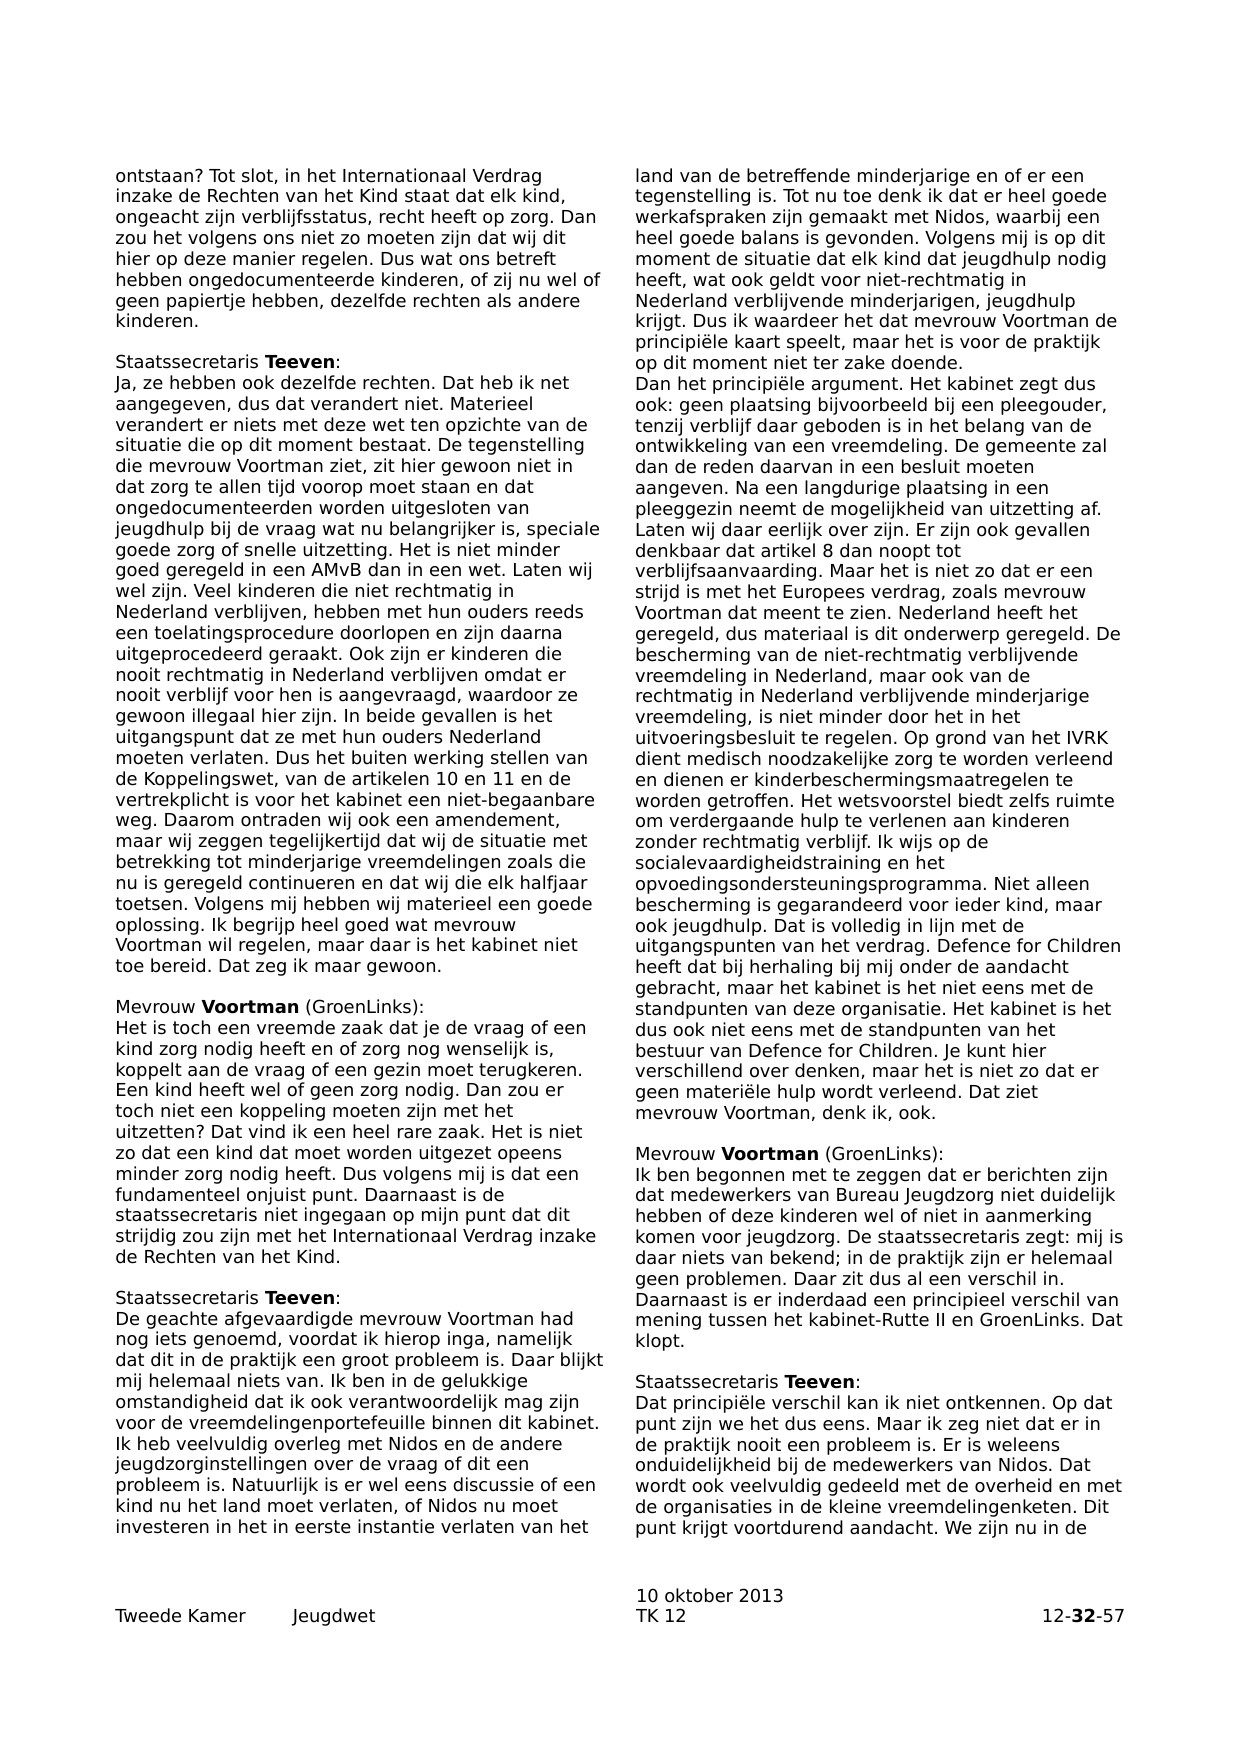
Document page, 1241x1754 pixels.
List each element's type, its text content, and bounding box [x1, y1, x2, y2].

text Staatssecretaris Teeven: [115, 1288, 605, 1308]
text Mevrouw Voortman (GroenLinks): [635, 1144, 1125, 1164]
text Mevrouw Voortman (GroenLinks): [115, 997, 605, 1018]
text Dan het principiële argument. Het kabinet zegt dus ook: geen plaatsing bijvoorbeeld bij een pleegouder, tenzij verblijf daar geboden is in het belang van de ontwikkeling van een vreemdeling. De gemeente zal dan de reden daarvan in een besluit moeten aangeven. Na een langdurige plaatsing in een pleeggezin neemt de mogelijkheid van uitzetting af. Laten wij daar eerlijk over zijn. Er zijn ook gevallen denkbaar dat artikel 8 dan noopt tot verblijfsaanvaarding. Maar het is niet zo dat er een strijd is met het Europees verdrag, zoals mevrouw Voortman dat meent te zien. Nederland heeft het geregeld, dus materiaal is dit onderwerp geregeld. De bescherming van de niet-rechtmatig verblijvende vreemdeling in Nederland, maar ook van de rechtmatig in Nederland verblijvende minderjarige vreemdeling, is niet minder door het in het uitvoeringsbesluit te regelen. Op grond van het IVRK dient medisch noodzakelijke zorg te worden verleend en dienen er kinderbeschermingsmaatregelen te worden getroffen. Het wetsvoorstel biedt zelfs ruimte om verdergaande hulp te verlenen aan kinderen zonder rechtmatig verblijf. Ik wijs op de socialevaardigheidstraining en het opvoedingsondersteuningsprogramma. Niet alleen bescherming is gegarandeerd voor ieder kind, maar ook jeugdhulp. Dat is volledig in lijn met de uitgangspunten van het verdrag. Defence for Children heeft dat bij herhaling bij mij onder de aandacht gebracht, maar het kabinet is het niet eens met de standpunten van deze organisatie. Het kabinet is het dus ook niet eens met de standpunten van het bestuur van Defence for Children. Je kunt hier verschillend over denken, maar het is niet zo dat er geen materiële hulp wordt verleend. Dat ziet mevrouw Voortman, denk ik, ook. [635, 374, 1125, 1124]
text Staatssecretaris Teeven: [635, 1372, 1125, 1393]
text ontstaan? Tot slot, in het Internationaal Verdrag inzake de Rechten van het Kind staat dat elk kind, ongeacht zijn verblijfsstatus, recht heeft op zorg. Dan zou het volgens ons niet zo moeten zijn dat wij dit hier op deze manier regelen. Dus wat ons betreft hebben ongedocumenteerde kinderen, of zij nu wel of geen papiertje hebben, dezelfde rechten als andere kinderen. [115, 165, 605, 332]
text Staatssecretaris Teeven: [115, 352, 605, 373]
text Dat principiële verschil kan ik niet ontkennen. Op dat punt zijn we het dus eens. Maar ik zeg niet dat er in de praktijk nooit een probleem is. Er is weleens onduidelijkheid bij de medewerkers van Nidos. Dat wordt ook veelvuldig gedeeld met de overheid en met de organisaties in de kleine vreemdelingenketen. Dit punt krijgt voortdurend aandacht. We zijn nu in de [635, 1393, 1125, 1538]
text Het is toch een vreemde zaak dat je de vraag of een kind zorg nodig heeft en of zorg nog wenselijk is, koppelt aan de vraag of een gezin moet terugkeren. Een kind heeft wel of geen zorg nodig. Dan zou er toch niet een koppeling moeten zijn met het uitzetten? Dat vind ik een heel rare zaak. Het is niet zo dat een kind dat moet worden uitgezet opeens minder zorg nodig heeft. Dus volgens mij is dat een fundamenteel onjuist punt. Daarnaast is de staatssecretaris niet ingegaan op mijn punt dat dit strijdig zou zijn met het Internationaal Verdrag inzake de Rechten van het Kind. [115, 1018, 605, 1268]
text Ik ben begonnen met te zeggen dat er berichten zijn dat medewerkers van Bureau Jeugdzorg niet duidelijk hebben of deze kinderen wel of niet in aanmerking komen voor jeugdzorg. De staatssecretaris zegt: mij is daar niets van bekend; in de praktijk zijn er helemaal geen problemen. Daar zit dus al een verschil in. Daarnaast is er inderdaad een principieel verschil van mening tussen het kabinet-Rutte II en GroenLinks. Dat klopt. [635, 1164, 1125, 1352]
text De geachte afgevaardigde mevrouw Voortman had nog iets genoemd, voordat ik hierop inga, namelijk dat dit in de praktijk een groot probleem is. Daar blijkt mij helemaal niets van. Ik ben in de gelukkige omstandigheid dat ik ook verantwoordelijk mag zijn voor de vreemdelingenportefeuille binnen dit kabinet. Ik heb veelvuldig overleg met Nidos en de andere jeugdzorginstellingen over de vraag of dit een probleem is. Natuurlijk is er wel eens discussie of een kind nu het land moet verlaten, of Nidos nu moet investeren in het in eerste instantie verlaten van het [115, 1308, 605, 1537]
text Ja, ze hebben ook dezelfde rechten. Dat heb ik net aangegeven, dus dat verandert niet. Materieel verandert er niets met deze wet ten opzichte van de situatie die op dit moment bestaat. De tegenstelling die mevrouw Voortman ziet, zit hier gewoon niet in dat zorg te allen tijd voorop moet staan en dat ongedocumenteerden worden uitgesloten van jeugdhulp bij de vraag wat nu belangrijker is, speciale goede zorg of snelle uitzetting. Het is niet minder goed geregeld in een AMvB dan in een wet. Laten wij wel zijn. Veel kinderen die niet rechtmatig in Nederland verblijven, hebben met hun ouders reeds een toelatingsprocedure doorlopen en zijn daarna uitgeprocedeerd geraakt. Ook zijn er kinderen die nooit rechtmatig in Nederland verblijven omdat er nooit verblijf voor hen is aangevraagd, waardoor ze gewoon illegaal hier zijn. In beide gevallen is het uitgangspunt dat ze met hun ouders Nederland moeten verlaten. Dus het buiten werking stellen van de Koppelingswet, van de artikelen 10 en 11 en de vertrekplicht is voor het kabinet een niet-begaanbare weg. Daarom ontraden wij ook een amendement, maar wij zeggen tegelijkertijd dat wij de situatie met betrekking tot minderjarige vreemdelingen zoals die nu is geregeld continueren en dat wij die elk halfjaar toetsen. Volgens mij hebben wij materieel een goede oplossing. Ik begrijp heel goed wat mevrouw Voortman wil regelen, maar daar is het kabinet niet toe bereid. Dat zeg ik maar gewoon. [115, 373, 605, 977]
text land van de betreffende minderjarige en of er een tegenstelling is. Tot nu toe denk ik dat er heel goede werkafspraken zijn gemaakt met Nidos, waarbij een heel goede balans is gevonden. Volgens mij is op dit moment de situatie dat elk kind dat jeugdhulp nodig heeft, wat ook geldt voor niet-rechtmatig in Nederland verblijvende minderjarigen, jeugdhulp krijgt. Dus ik waardeer het dat mevrouw Voortman de principiële kaart speelt, maar het is voor de praktijk op dit moment niet ter zake doende. [635, 165, 1125, 374]
